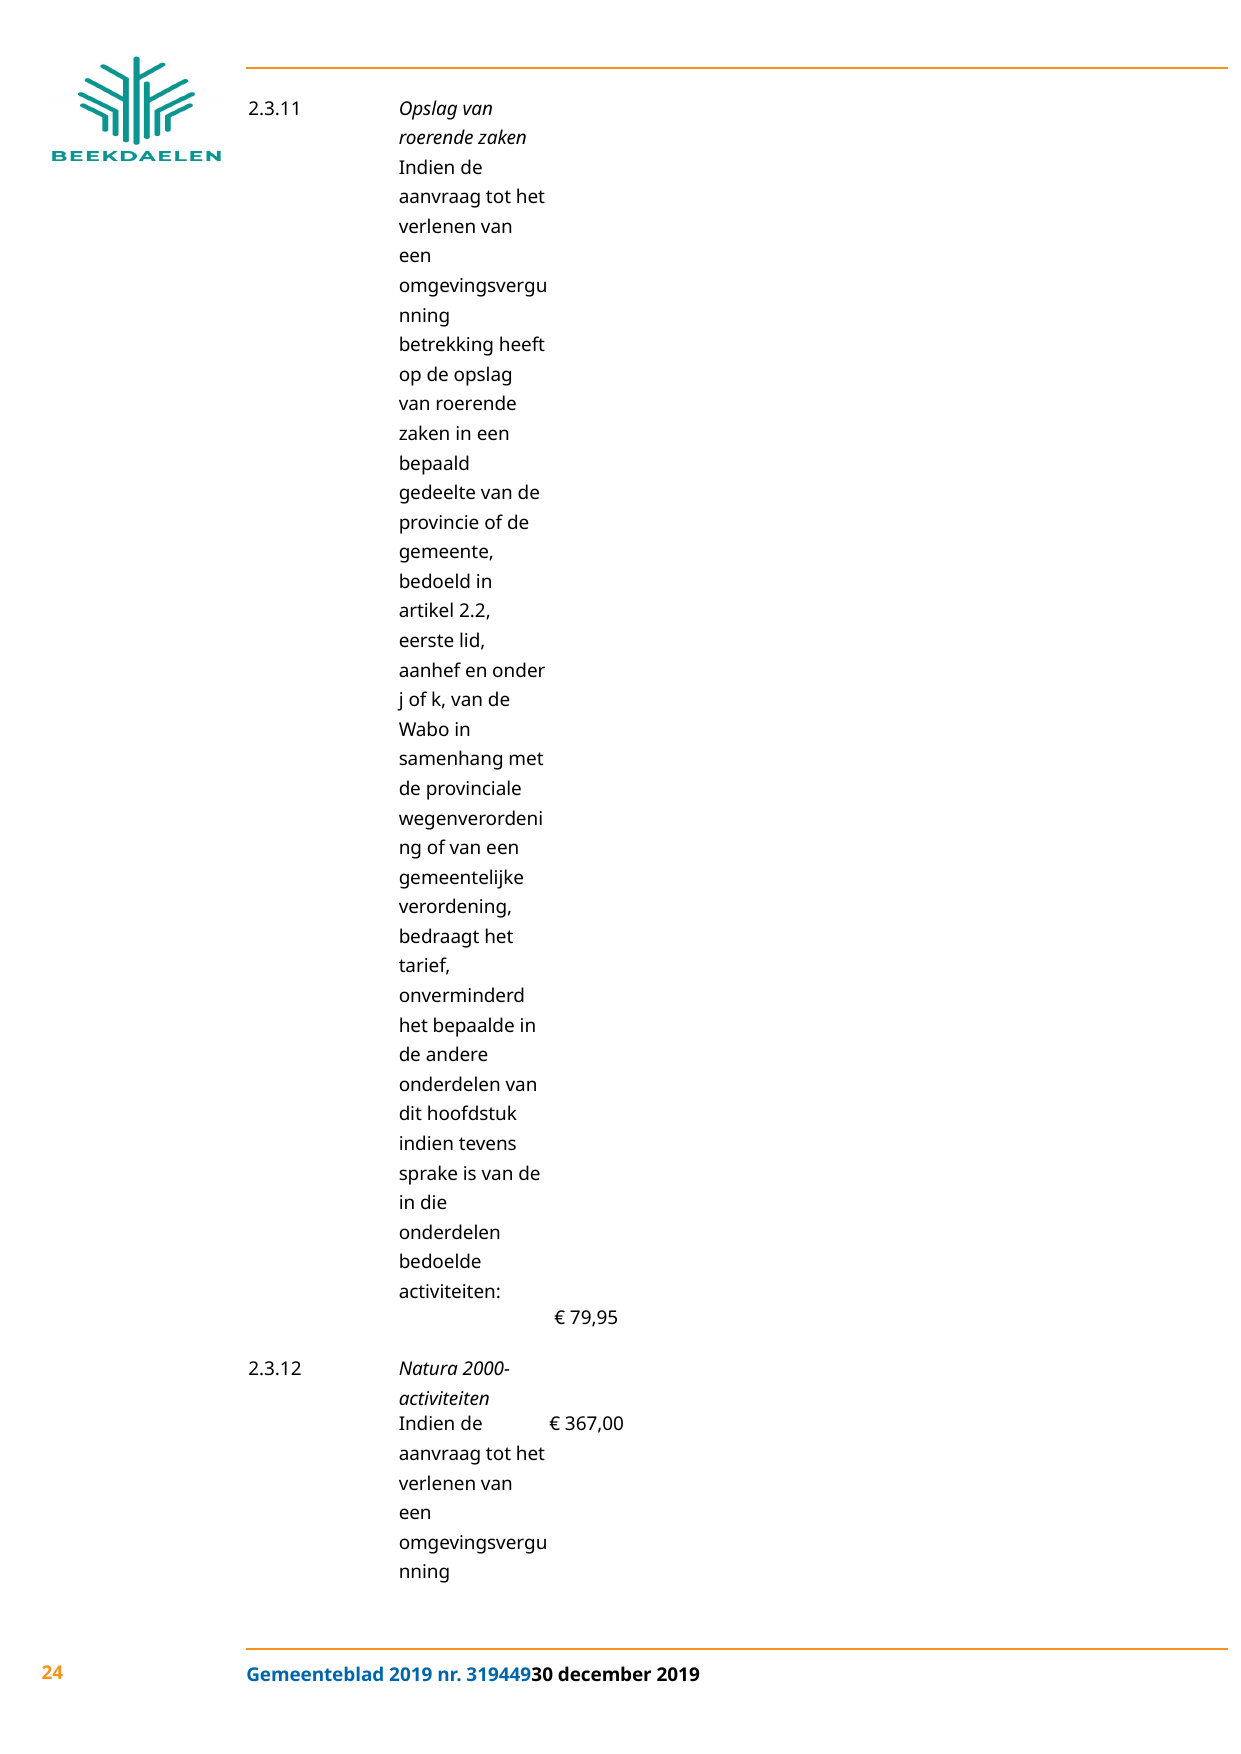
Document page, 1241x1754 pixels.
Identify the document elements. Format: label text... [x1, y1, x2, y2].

table_cell [549, 1355, 700, 1411]
table_cell [399, 1330, 549, 1355]
table_cell [248, 1304, 398, 1329]
table_cell [399, 1304, 549, 1329]
table_cell € 367,00 [549, 1411, 700, 1584]
table_cell Opslag van roerende zaken Indien de aanvraag tot het verlenen van een omgevingsvergunning betrekking heeft op de opslag van roerende zaken in een bepaald gedeelte van de provincie of de gemeente, bedoeld in artikel 2.2, eerste lid, aanhef en onder j of k, van de Wabo in samenhang met de provinciale wegenverordening of van een gemeentelijke verordening, bedraagt het tarief, onverminderd het bepaalde in de andere onderdelen van dit hoofdstuk indien tevens sprake is van de in die onderdelen bedoelde activiteiten: [399, 95, 549, 1304]
table_cell [549, 95, 700, 1304]
table_cell 2.3.11 [248, 95, 398, 1304]
table_cell € 79,95 [549, 1304, 700, 1329]
table_cell [549, 1330, 700, 1355]
table_cell [248, 1330, 398, 1355]
table_cell Natura 2000-activiteiten [399, 1355, 549, 1411]
picture [41, 47, 231, 172]
table_cell Indien de aanvraag tot het verlenen van een omgevingsvergunning [399, 1411, 549, 1584]
table_cell 2.3.12 [248, 1355, 398, 1411]
table_cell [248, 1411, 398, 1584]
